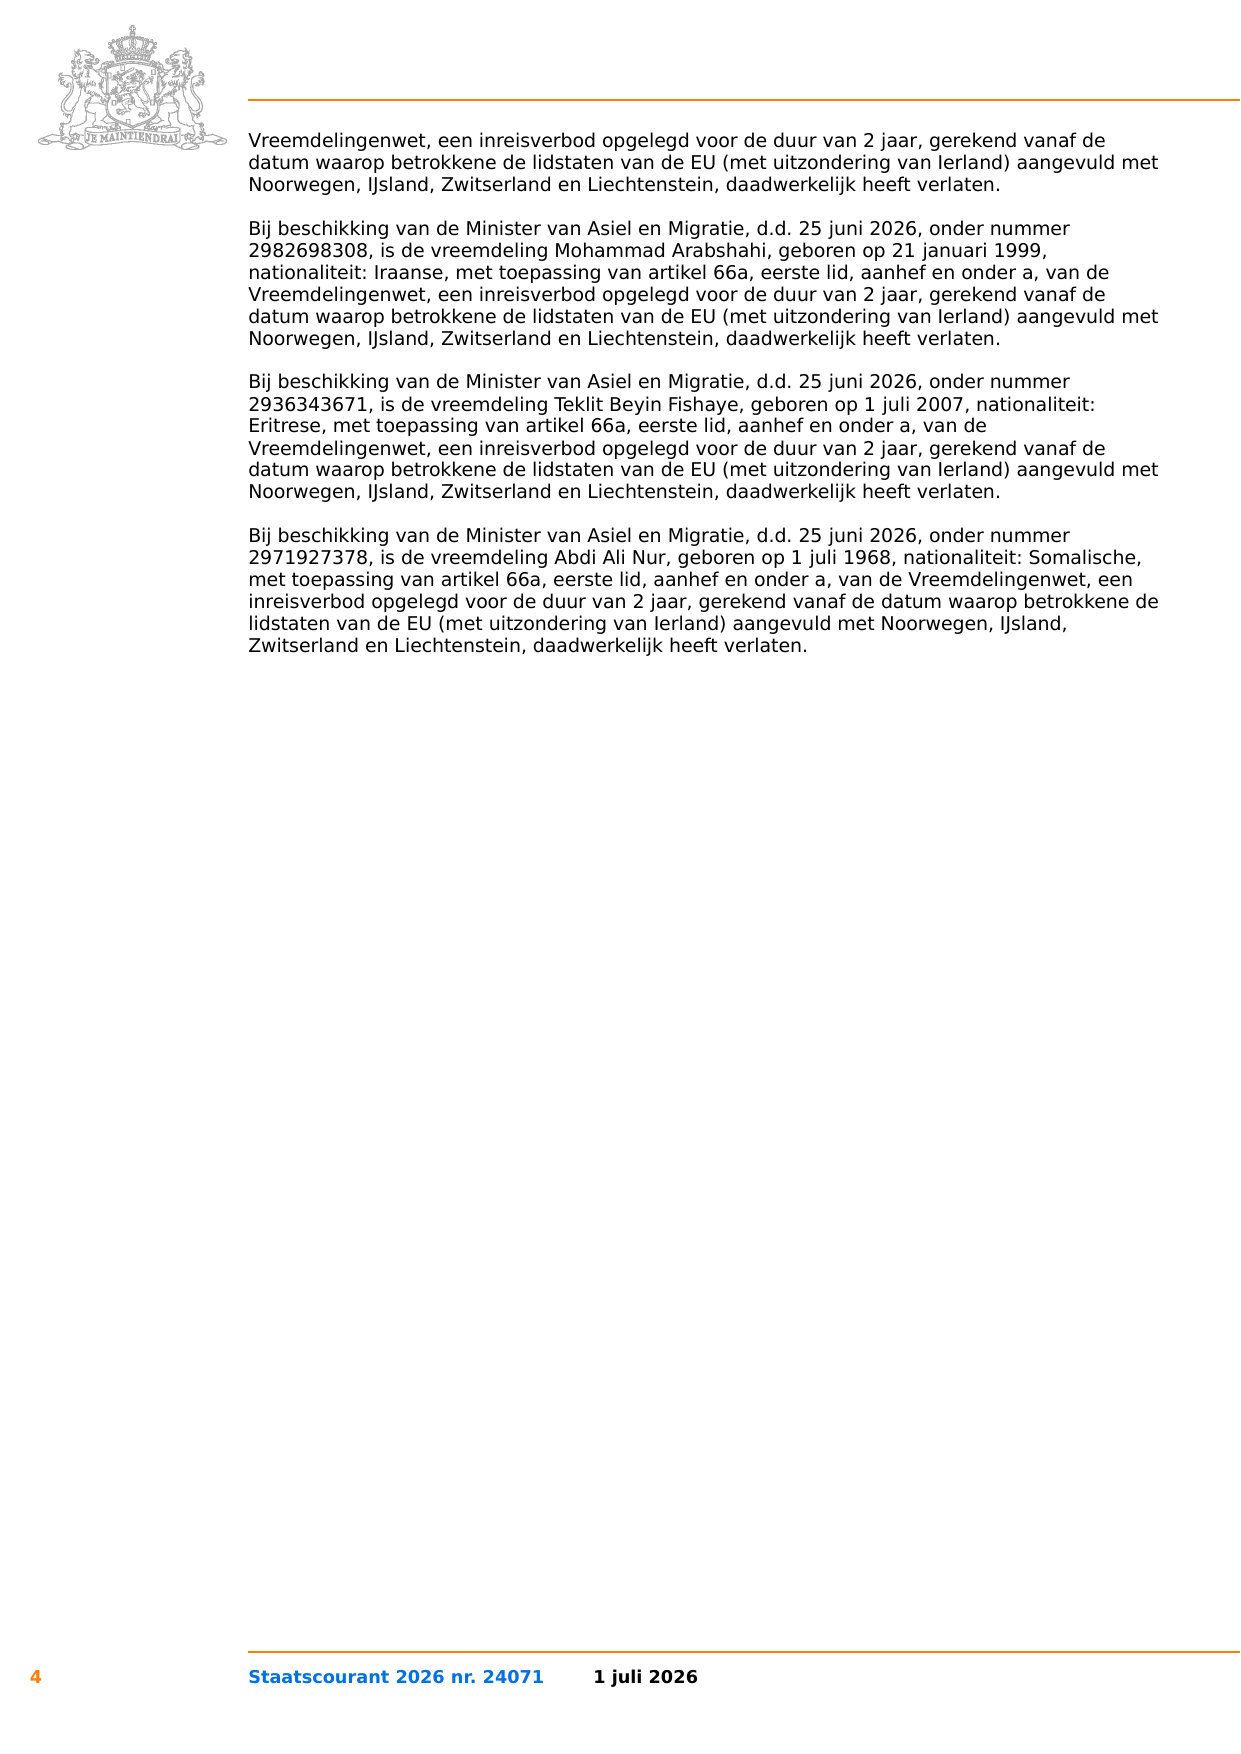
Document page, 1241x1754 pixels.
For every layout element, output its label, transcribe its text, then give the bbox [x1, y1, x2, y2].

text Bij beschikking van de Minister van Asiel en Migratie, d.d. 25 juni 2026, onder nummer 2971927378, is de vreemdeling Abdi Ali Nur, geboren op 1 juli 1968, nationaliteit: Somalische, met toepassing van artikel 66a, eerste lid, aanhef en onder a, van de Vreemdelingenwet, een inreisverbod opgelegd voor de duur van 2 jaar, gerekend vanaf de datum waarop betrokkene de lidstaten van de EU (met uitzondering van Ierland) aangevuld met Noorwegen, IJsland, Zwitserland en Liechtenstein, daadwerkelijk heeft verlaten. [248, 525, 1163, 657]
text Bij beschikking van de Minister van Asiel en Migratie, d.d. 25 juni 2026, onder nummer 2936343671, is de vreemdeling Teklit Beyin Fishaye, geboren op 1 juli 2007, nationaliteit: Eritrese, met toepassing van artikel 66a, eerste lid, aanhef en onder a, van de Vreemdelingenwet, een inreisverbod opgelegd voor de duur van 2 jaar, gerekend vanaf de datum waarop betrokkene de lidstaten van de EU (met uitzondering van Ierland) aangevuld met Noorwegen, IJsland, Zwitserland en Liechtenstein, daadwerkelijk heeft verlaten. [248, 371, 1163, 503]
text Bij beschikking van de Minister van Asiel en Migratie, d.d. 25 juni 2026, onder nummer 2982698308, is de vreemdeling Mohammad Arabshahi, geboren op 21 januari 1999, nationaliteit: Iraanse, met toepassing van artikel 66a, eerste lid, aanhef en onder a, van de Vreemdelingenwet, een inreisverbod opgelegd voor de duur van 2 jaar, gerekend vanaf de datum waarop betrokkene de lidstaten van de EU (met uitzondering van Ierland) aangevuld met Noorwegen, IJsland, Zwitserland en Liechtenstein, daadwerkelijk heeft verlaten. [248, 218, 1163, 349]
picture [38, 25, 227, 150]
text Vreemdelingenwet, een inreisverbod opgelegd voor de duur van 2 jaar, gerekend vanaf de datum waarop betrokkene de lidstaten van de EU (met uitzondering van Ierland) aangevuld met Noorwegen, IJsland, Zwitserland en Liechtenstein, daadwerkelijk heeft verlaten. [248, 130, 1163, 196]
